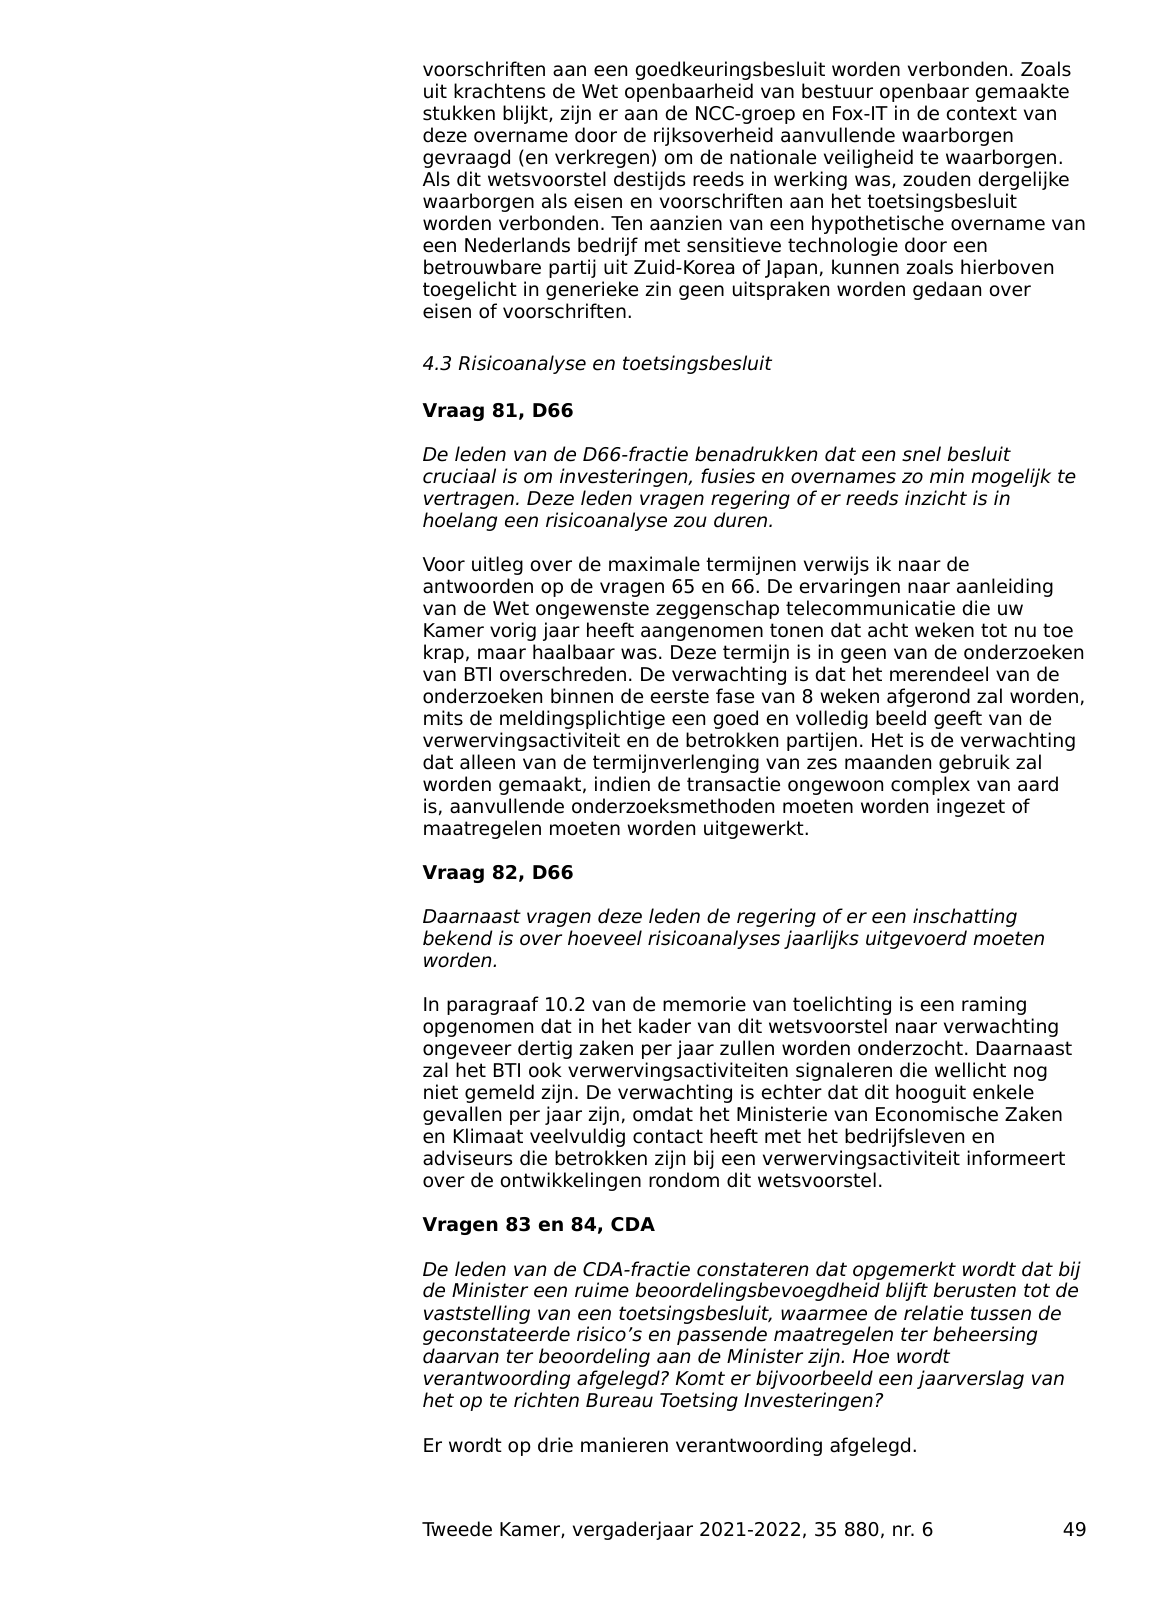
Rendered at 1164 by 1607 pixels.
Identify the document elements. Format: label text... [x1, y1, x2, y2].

subtitle 4.3 Risicoanalyse en toetsingsbesluit [422, 353, 1087, 375]
text De leden van de D66-fractie benadrukken dat een snel besluit cruciaal is om investeringen, fusies en overnames zo min mogelijk te vertragen. Deze leden vragen regering of er reeds inzicht is in hoelang een risicoanalyse zou duren. [422, 444, 1087, 532]
text voorschriften aan een goedkeuringsbesluit worden verbonden. Zoals uit krachtens de Wet openbaarheid van bestuur openbaar gemaakte stukken blijkt, zijn er aan de NCC-groep en Fox-IT in de context van deze overname door de rijksoverheid aanvullende waarborgen gevraagd (en verkregen) om de nationale veiligheid te waarborgen. Als dit wetsvoorstel destijds reeds in werking was, zouden dergelijke waarborgen als eisen en voorschriften aan het toetsingsbesluit worden verbonden. Ten aanzien van een hypothetische overname van een Nederlands bedrijf met sensitieve technologie door een betrouwbare partij uit Zuid-Korea of Japan, kunnen zoals hierboven toegelicht in generieke zin geen uitspraken worden gedaan over eisen of voorschriften. [422, 59, 1087, 323]
subtitle Vraag 81, D66 [422, 400, 1087, 422]
text In paragraaf 10.2 van de memorie van toelichting is een raming opgenomen dat in het kader van dit wetsvoorstel naar verwachting ongeveer dertig zaken per jaar zullen worden onderzocht. Daarnaast zal het BTI ook verwervingsactiviteiten signaleren die wellicht nog niet gemeld zijn. De verwachting is echter dat dit hooguit enkele gevallen per jaar zijn, omdat het Ministerie van Economische Zaken en Klimaat veelvuldig contact heeft met het bedrijfsleven en adviseurs die betrokken zijn bij een verwervingsactiviteit informeert over de ontwikkelingen rondom dit wetsvoorstel. [422, 994, 1087, 1192]
text Daarnaast vragen deze leden de regering of er een inschatting bekend is over hoeveel risicoanalyses jaarlijks uitgevoerd moeten worden. [422, 906, 1087, 972]
subtitle Vragen 83 en 84, CDA [422, 1214, 1087, 1236]
text De leden van de CDA-fractie constateren dat opgemerkt wordt dat bij de Minister een ruime beoordelingsbevoegdheid blijft berusten tot de vaststelling van een toetsingsbesluit, waarmee de relatie tussen de geconstateerde risico’s en passende maatregelen ter beheersing daarvan ter beoordeling aan de Minister zijn. Hoe wordt verantwoording afgelegd? Komt er bijvoorbeeld een jaarverslag van het op te richten Bureau Toetsing Investeringen? [422, 1258, 1087, 1412]
text Er wordt op drie manieren verantwoording afgelegd. [422, 1434, 1087, 1456]
text Voor uitleg over de maximale termijnen verwijs ik naar de antwoorden op de vragen 65 en 66. De ervaringen naar aanleiding van de Wet ongewenste zeggenschap telecommunicatie die uw Kamer vorig jaar heeft aangenomen tonen dat acht weken tot nu toe krap, maar haalbaar was. Deze termijn is in geen van de onderzoeken van BTI overschreden. De verwachting is dat het merendeel van de onderzoeken binnen de eerste fase van 8 weken afgerond zal worden, mits de meldingsplichtige een goed en volledig beeld geeft van de verwervingsactiviteit en de betrokken partijen. Het is de verwachting dat alleen van de termijnverlenging van zes maanden gebruik zal worden gemaakt, indien de transactie ongewoon complex van aard is, aanvullende onderzoeksmethoden moeten worden ingezet of maatregelen moeten worden uitgewerkt. [422, 554, 1087, 840]
subtitle Vraag 82, D66 [422, 862, 1087, 884]
